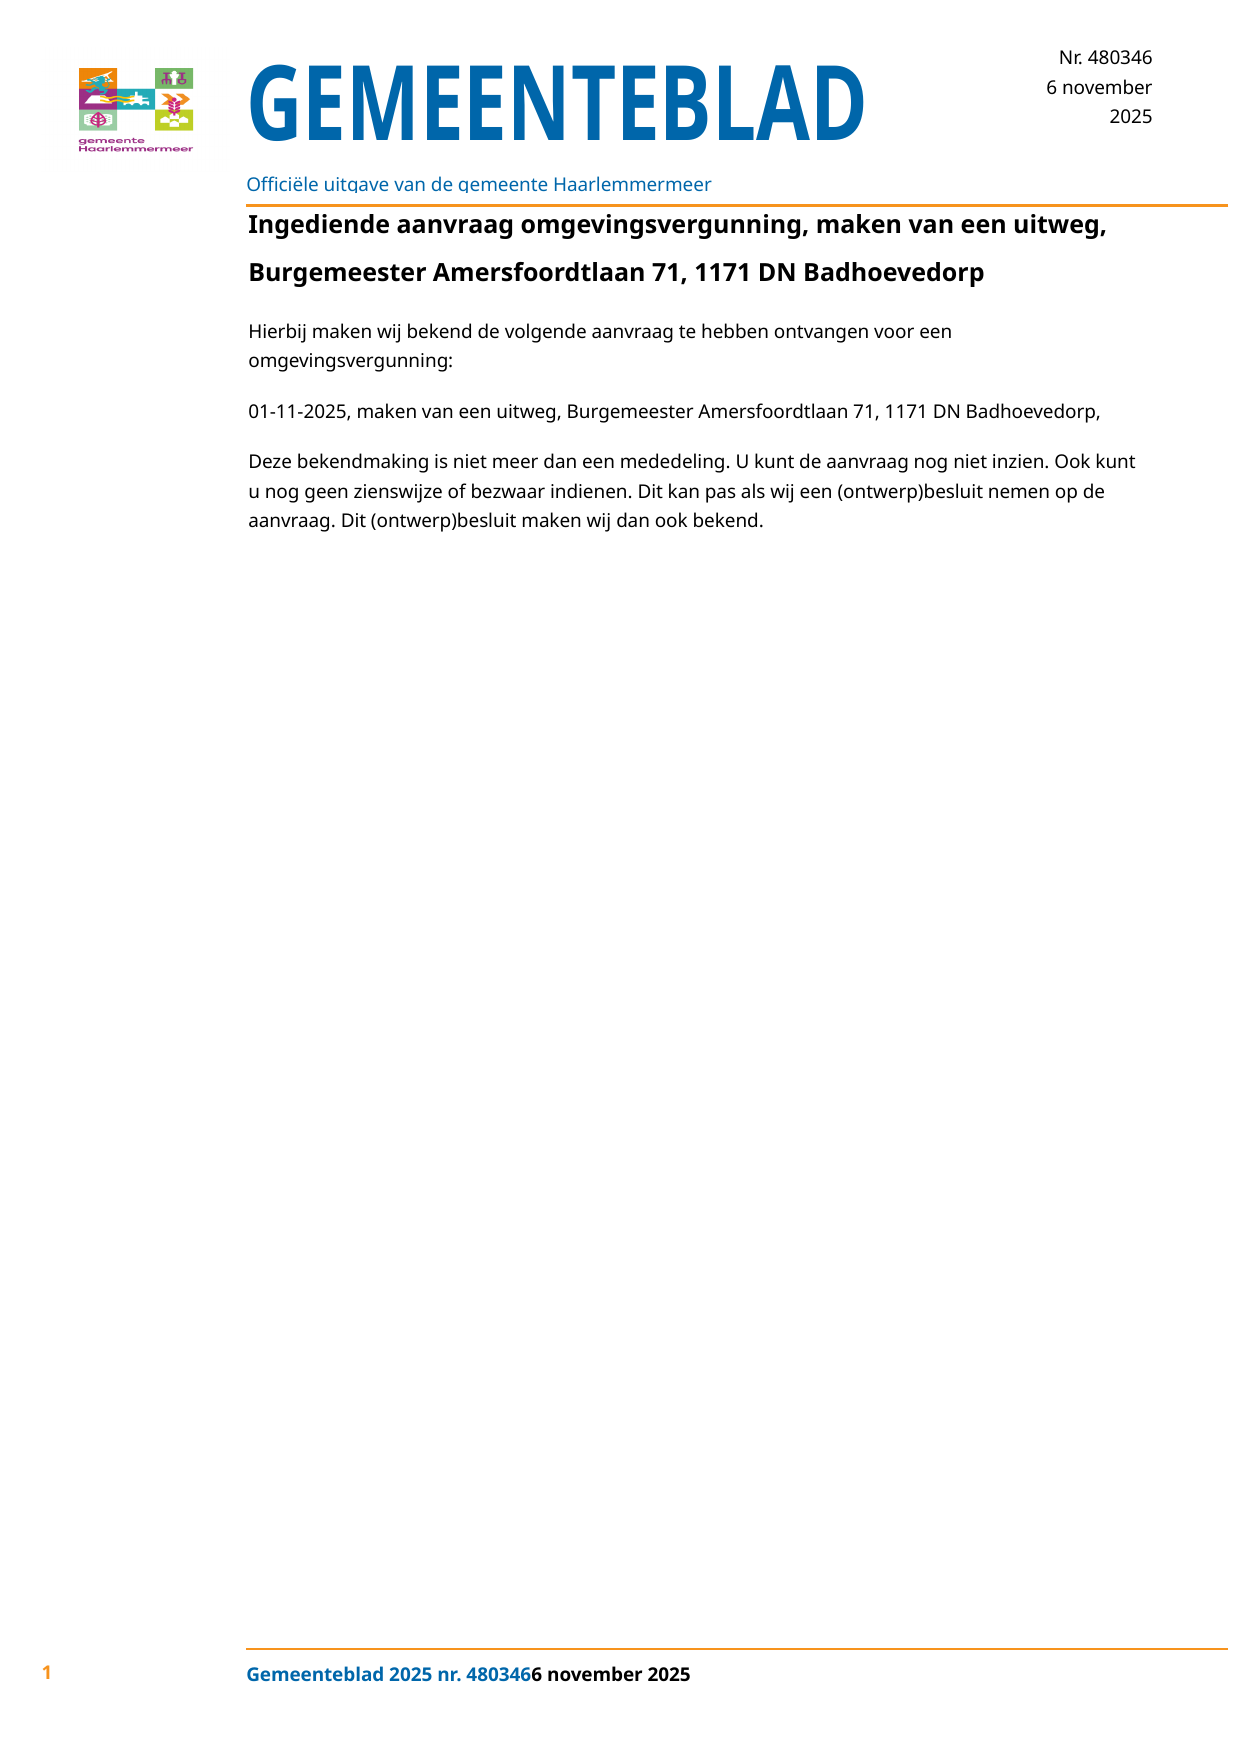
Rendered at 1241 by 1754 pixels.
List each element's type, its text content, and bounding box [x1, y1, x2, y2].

picture [41, 47, 231, 172]
text Hierbij maken wij bekend de volgende aanvraag te hebben ontvangen voor een omgevingsvergunning: [248, 318, 1152, 373]
text 01-11-2025, maken van een uitweg, Burgemeester Amersfoordtlaan 71, 1171 DN Badhoevedorp, [248, 398, 1152, 424]
text Deze bekendmaking is niet meer dan een mededeling. U kunt de aanvraag nog niet inzien. Ook kunt u nog geen zienswijze of bezwaar indienen. Dit kan pas als wij een (ontwerp)besluit nemen op de aanvraag. Dit (ontwerp)besluit maken wij dan ook bekend. [248, 448, 1152, 533]
text Ingediende aanvraag omgevingsvergunning, maken van een uitweg, Burgemeester Amersfoordtlaan 71, 1171 DN Badhoevedorp [248, 207, 1152, 288]
